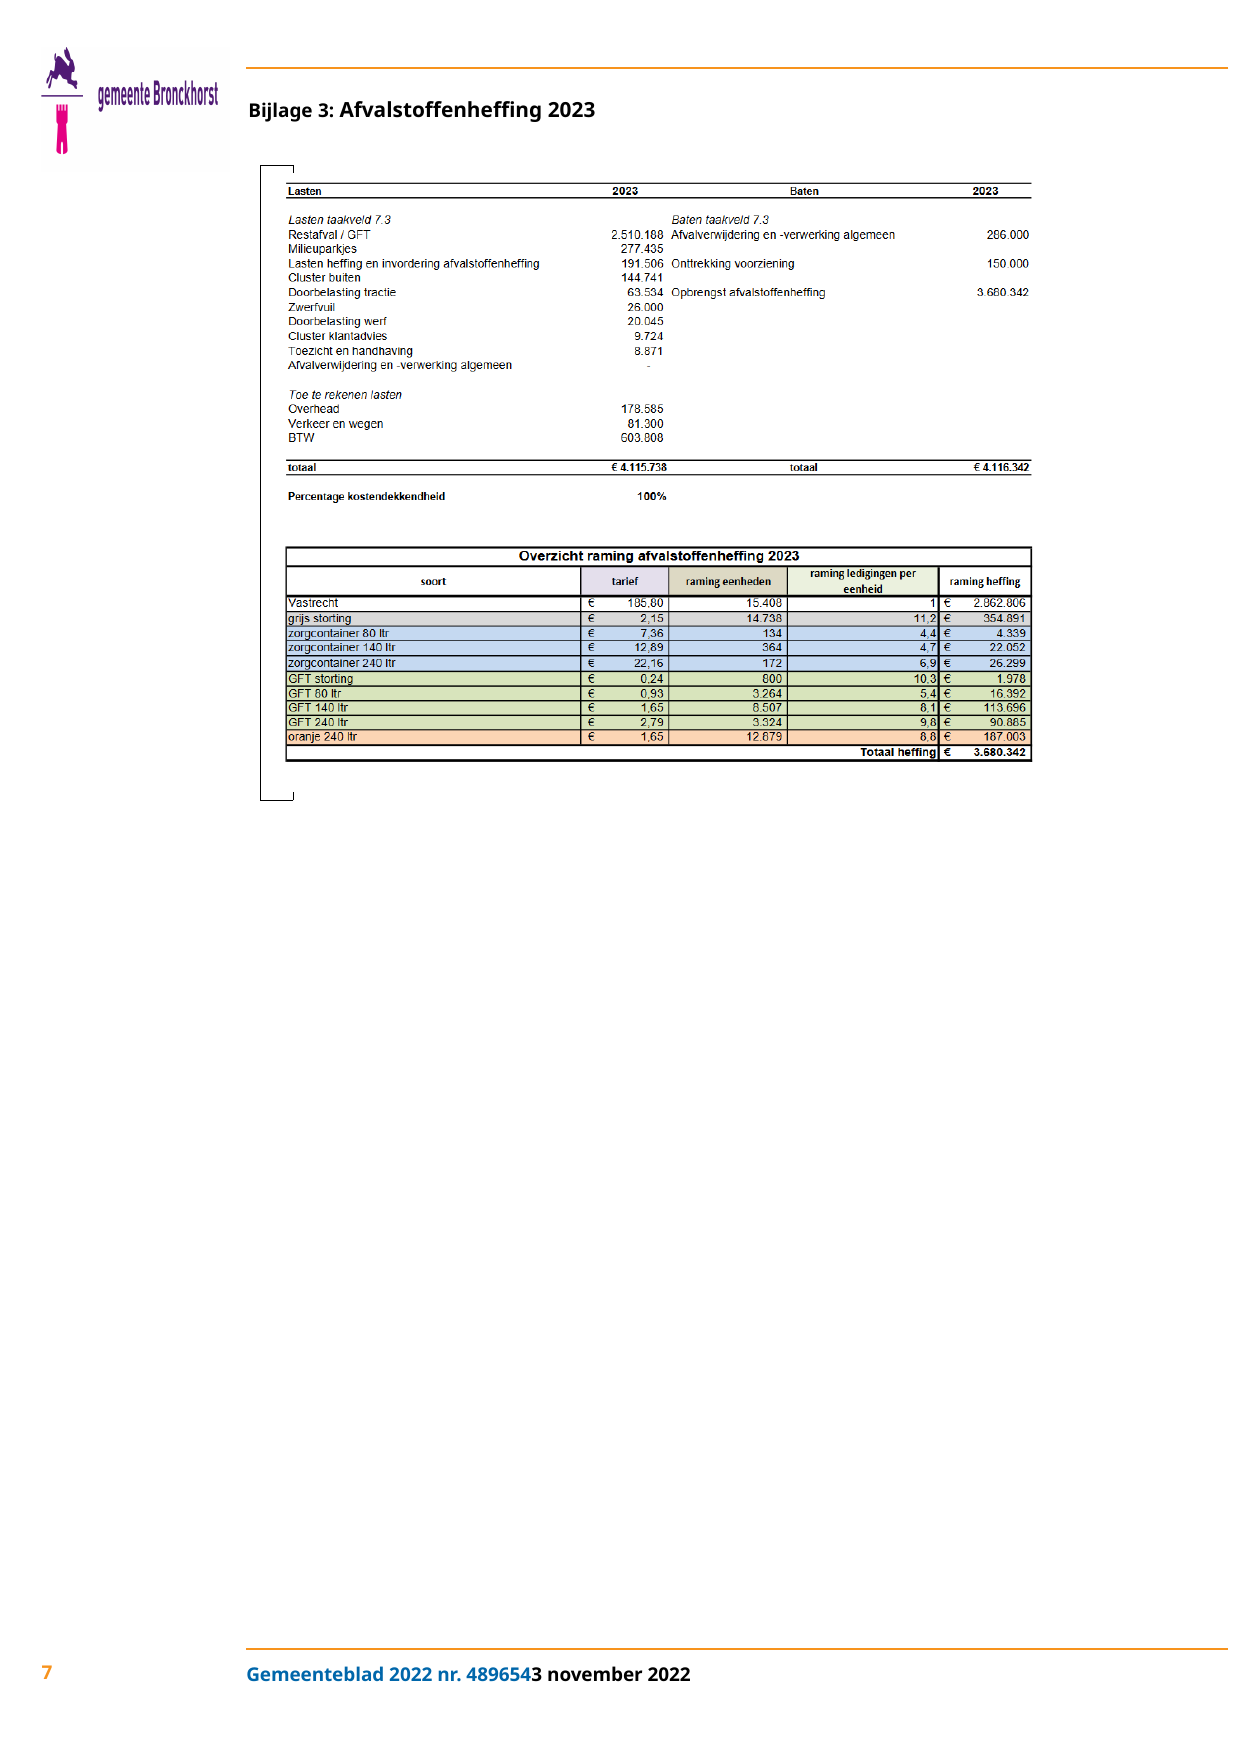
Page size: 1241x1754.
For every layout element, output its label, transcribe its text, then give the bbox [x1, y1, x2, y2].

picture [41, 47, 231, 172]
picture [268, 173, 1173, 792]
text Bijlage 3: Afvalstoffenheffing 2023 [248, 95, 1152, 123]
